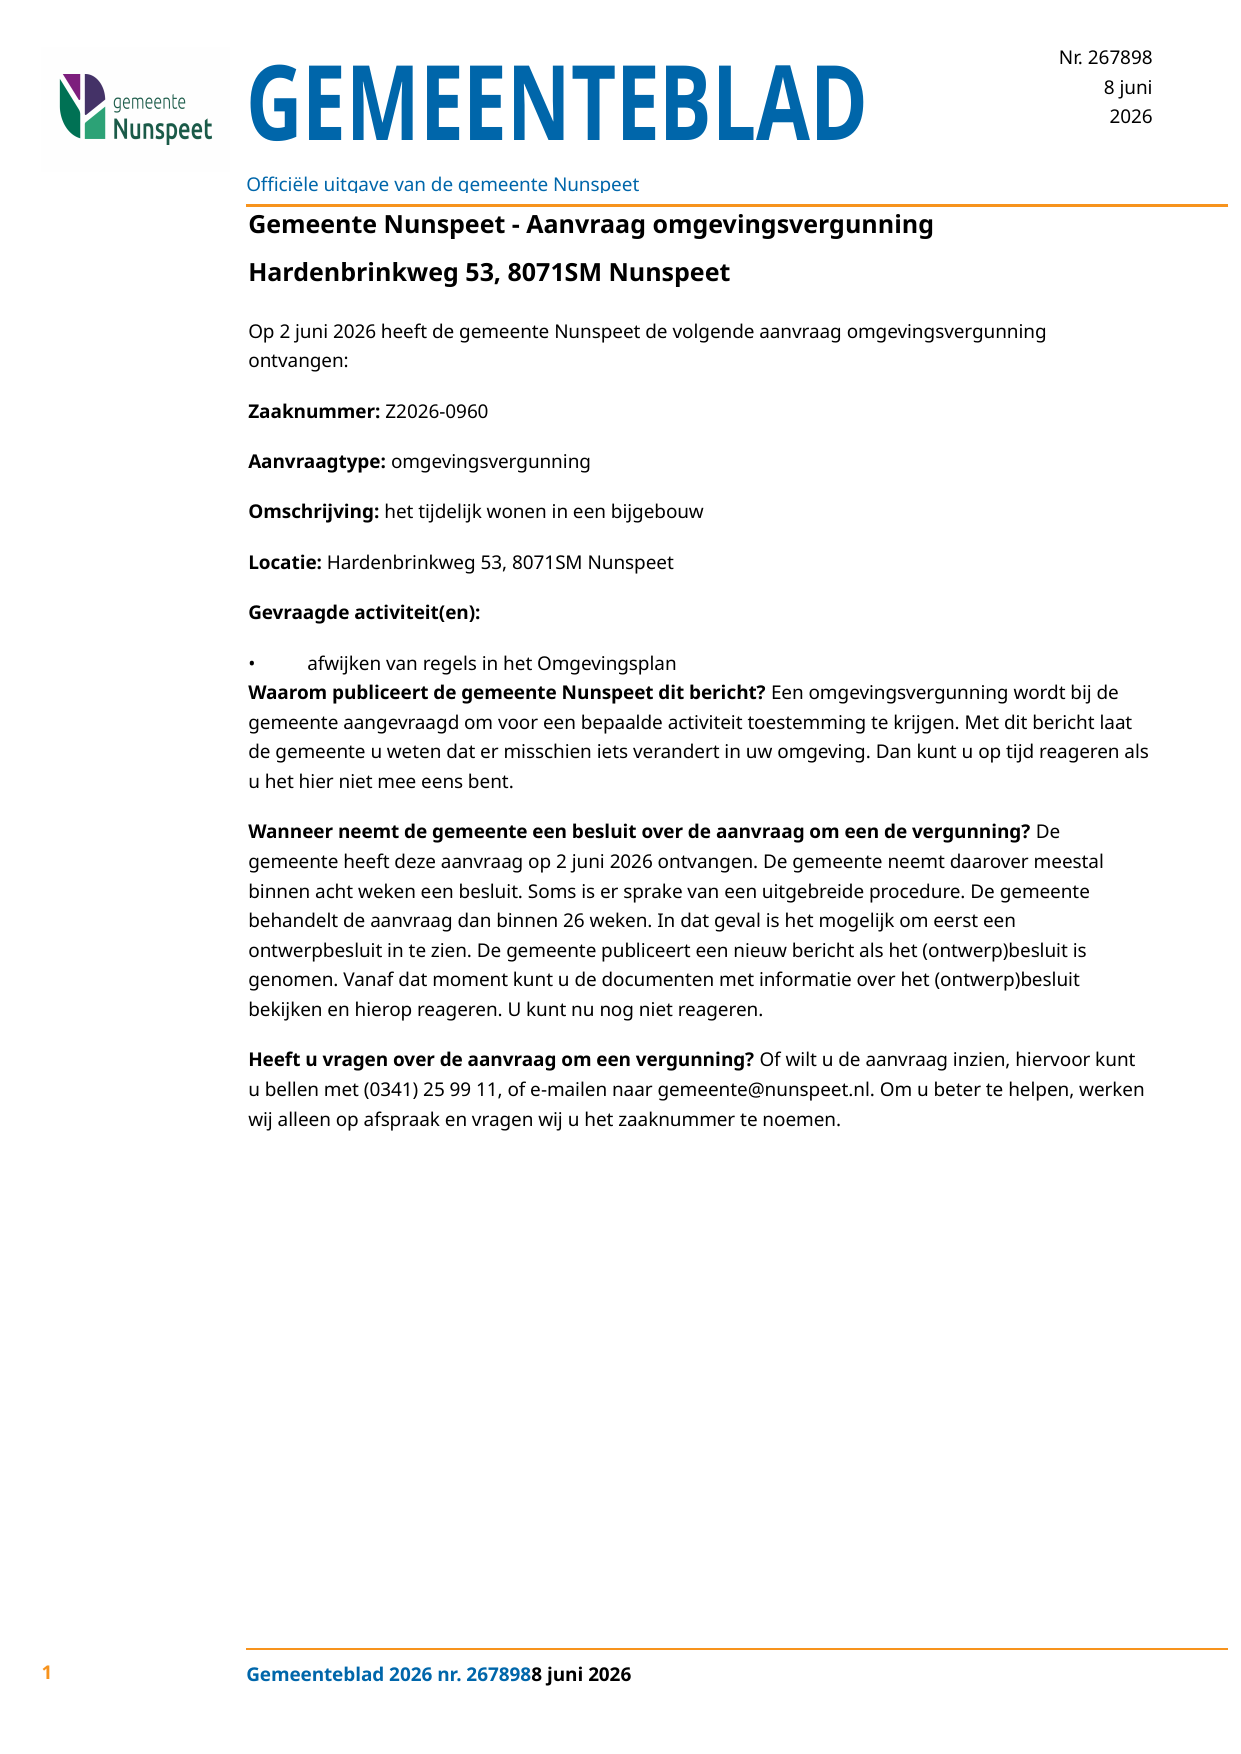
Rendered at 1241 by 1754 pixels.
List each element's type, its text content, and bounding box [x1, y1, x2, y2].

text Op 2 juni 2026 heeft de gemeente Nunspeet de volgende aanvraag omgevingsvergunning ontvangen: [248, 318, 1152, 373]
text Gemeente Nunspeet - Aanvraag omgevingsvergunning Hardenbrinkweg 53, 8071SM Nunspeet [248, 207, 1152, 288]
text Gevraagde activiteit(en): [248, 599, 1152, 625]
text Wanneer neemt de gemeente een besluit over de aanvraag om een de vergunning? De gemeente heeft deze aanvraag op 2 juni 2026 ontvangen. De gemeente neemt daarover meestal binnen acht weken een besluit. Soms is er sprake van een uitgebreide procedure. De gemeente behandelt de aanvraag dan binnen 26 weken. In dat geval is het mogelijk om eerst een ontwerpbesluit in te zien. De gemeente publiceert een nieuw bericht als het (ontwerp)besluit is genomen. Vanaf dat moment kunt u de documenten met informatie over het (ontwerp)besluit bekijken en hierop reageren. U kunt nu nog niet reageren. [248, 819, 1152, 1022]
text Heeft u vragen over de aanvraag om een vergunning? Of wilt u de aanvraag inzien, hiervoor kunt u bellen met (0341) 25 99 11, of e-mailen naar gemeente@nunspeet.nl. Om u beter te helpen, werken wij alleen op afspraak en vragen wij u het zaaknummer te noemen. [248, 1047, 1152, 1132]
text Waarom publiceert de gemeente Nunspeet dit bericht? Een omgevingsvergunning wordt bij de gemeente aangevraagd om voor een bepaalde activiteit toestemming te krijgen. Met dit bericht laat de gemeente u weten dat er misschien iets verandert in uw omgeving. Dan kunt u op tijd reageren als u het hier niet mee eens bent. [248, 679, 1152, 794]
text Zaaknummer: Z2026-0960 [248, 398, 1152, 424]
text Aanvraagtype: omgevingsvergunning [248, 448, 1152, 474]
text Omschrijving: het tijdelijk wonen in een bijgebouw [248, 499, 1152, 524]
list afwijken van regels in het Omgevingsplan [248, 650, 1152, 676]
text Locatie: Hardenbrinkweg 53, 8071SM Nunspeet [248, 549, 1152, 575]
picture [41, 47, 231, 172]
